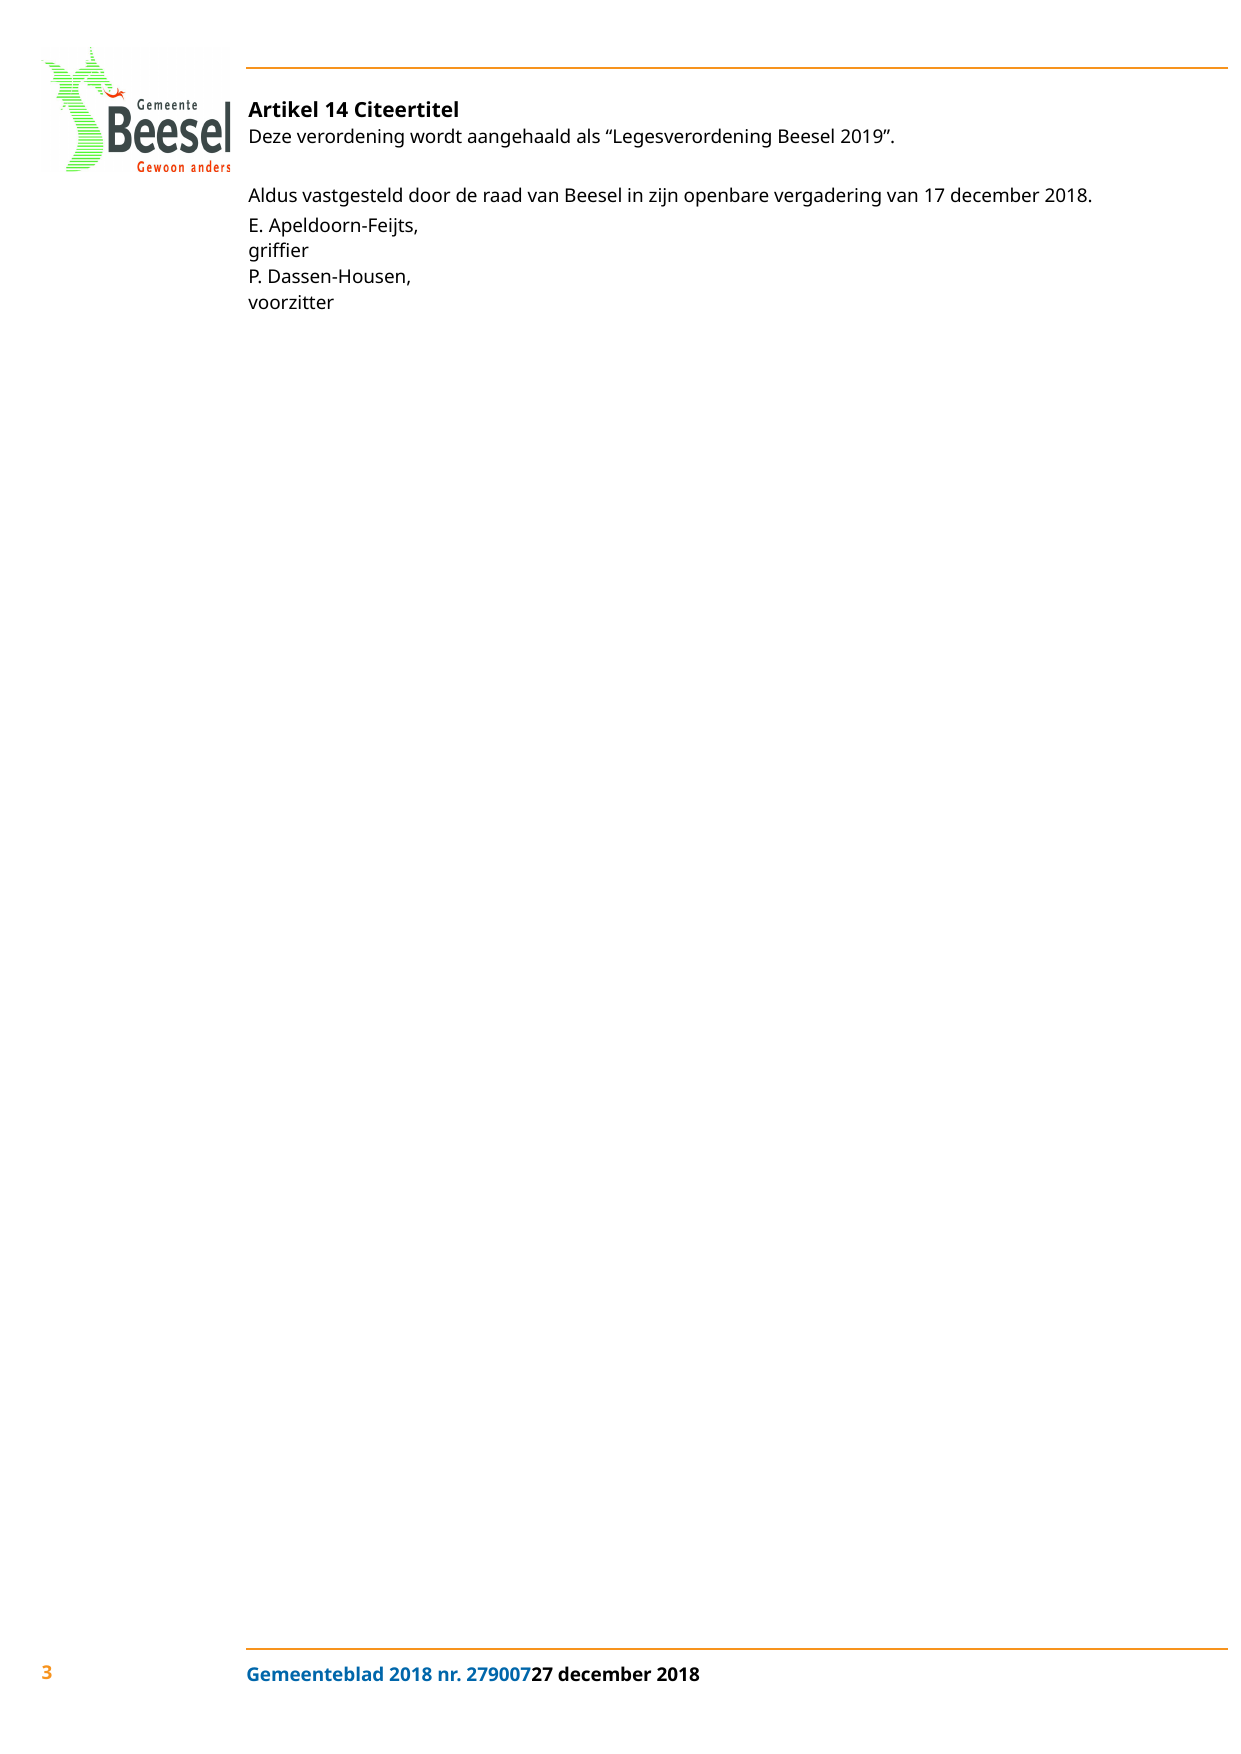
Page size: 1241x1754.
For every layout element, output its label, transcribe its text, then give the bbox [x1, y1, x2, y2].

text griffier [248, 238, 1152, 263]
text Aldus vastgesteld door de raad van Beesel in zijn openbare vergadering van 17 december 2018. [248, 182, 1152, 208]
text E. Apeldoorn-Feijts, [248, 212, 1152, 238]
text voorzitter [248, 289, 1152, 315]
text P. Dassen-Housen, [248, 263, 1152, 289]
text Deze verordening wordt aangehaald als “Legesverordening Beesel 2019”. [248, 123, 1152, 149]
text Artikel 14 Citeertitel [248, 95, 1152, 123]
picture [41, 47, 231, 172]
